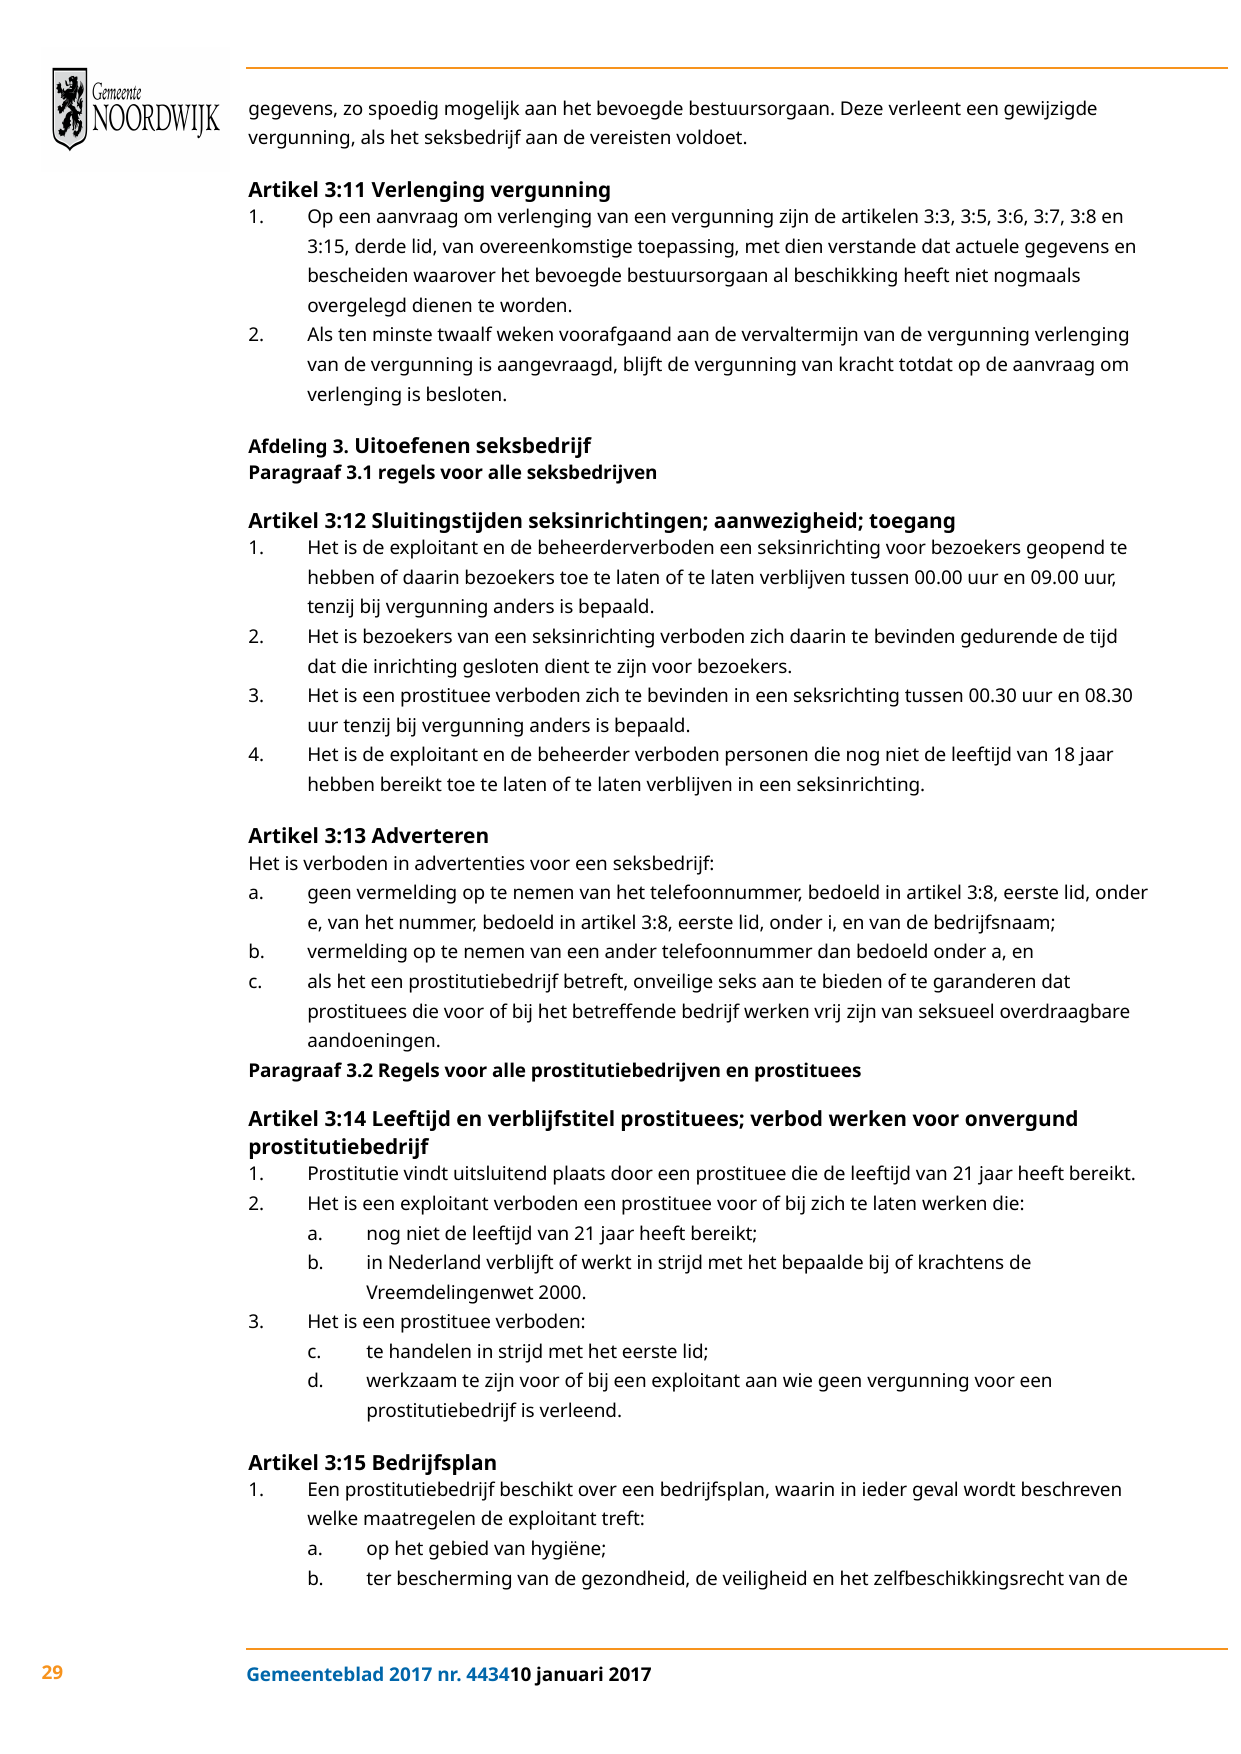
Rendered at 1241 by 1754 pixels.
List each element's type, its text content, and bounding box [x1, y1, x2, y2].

list te handelen in strijd met het eerste lid; [307, 1338, 1152, 1364]
list ter bescherming van de gezondheid, de veiligheid en het zelfbeschikkingsrecht van de [307, 1565, 1152, 1591]
list op het gebied van hygiëne; [307, 1535, 1152, 1561]
text Artikel 3:11 Verlenging vergunning [248, 175, 1152, 203]
list Prostitutie vindt uitsluitend plaats door een prostituee die de leeftijd van 21 jaar heeft bereikt. [248, 1161, 1152, 1186]
list Het is een exploitant verboden een prostituee voor of bij zich te laten werken die: [248, 1190, 1152, 1216]
list nog niet de leeftijd van 21 jaar heeft bereikt; [307, 1220, 1152, 1245]
text Artikel 3:12 Sluitingstijden seksinrichtingen; aanwezigheid; toegang [248, 506, 1152, 534]
list werkzaam te zijn voor of bij een exploitant aan wie geen vergunning voor een prostitutiebedrijf is verleend. [307, 1368, 1152, 1423]
text Artikel 3:14 Leeftijd en verblijfstitel prostituees; verbod werken voor onvergund prostitutiebedrijf [248, 1104, 1152, 1161]
list Op een aanvraag om verlenging van een vergunning zijn de artikelen 3:3, 3:5, 3:6, 3:7, 3:8 en 3:15, derde lid, van overeenkomstige toepassing, met dien verstande dat actuele gegevens en bescheiden waarover het bevoegde bestuursorgaan al beschikking heeft niet nogmaals overgelegd dienen te worden. [248, 203, 1152, 318]
list Als ten minste twaalf weken voorafgaand aan de vervaltermijn van de vergunning verlenging van de vergunning is aangevraagd, blijft de vergunning van kracht totdat op de aanvraag om verlenging is besloten. [248, 322, 1152, 406]
text Paragraaf 3.2 Regels voor alle prostitutiebedrijven en prostituees [248, 1057, 1152, 1083]
list als het een prostitutiebedrijf betreft, onveilige seks aan te bieden of te garanderen dat prostituees die voor of bij het betreffende bedrijf werken vrij zijn van seksueel overdraagbare aandoeningen. [248, 968, 1152, 1053]
list Het is de exploitant en de beheerder verboden personen die nog niet de leeftijd van 18 jaar hebben bereikt toe te laten of te laten verblijven in een seksinrichting. [248, 742, 1152, 797]
text Artikel 3:13 Adverteren [248, 822, 1152, 850]
text gegevens, zo spoedig mogelijk aan het bevoegde bestuursorgaan. Deze verleent een gewijzigde vergunning, als het seksbedrijf aan de vereisten voldoet. [248, 95, 1152, 150]
text Artikel 3:15 Bedrijfsplan [248, 1448, 1152, 1476]
list Het is bezoekers van een seksinrichting verboden zich daarin te bevinden gedurende de tijd dat die inrichting gesloten dient te zijn voor bezoekers. [248, 623, 1152, 678]
list vermelding op te nemen van een ander telefoonnummer dan bedoeld onder a, en [248, 939, 1152, 964]
list Een prostitutiebedrijf beschikt over een bedrijfsplan, waarin in ieder geval wordt beschreven welke maatregelen de exploitant treft: [248, 1476, 1152, 1531]
text Het is verboden in advertenties voor een seksbedrijf: [248, 850, 1152, 876]
list Het is de exploitant en de beheerderverboden een seksinrichting voor bezoekers geopend te hebben of daarin bezoekers toe te laten of te laten verblijven tussen 00.00 uur en 09.00 uur, tenzij bij vergunning anders is bepaald. [248, 534, 1152, 619]
picture [41, 47, 231, 172]
list Het is een prostituee verboden zich te bevinden in een seksrichting tussen 00.30 uur en 08.30 uur tenzij bij vergunning anders is bepaald. [248, 682, 1152, 738]
text Paragraaf 3.1 regels voor alle seksbedrijven [248, 459, 1152, 485]
list Het is een prostituee verboden: [248, 1308, 1152, 1334]
list in Nederland verblijft of werkt in strijd met het bepaalde bij of krachtens de Vreemdelingenwet 2000. [307, 1249, 1152, 1304]
text Afdeling 3. Uitoefenen seksbedrijf [248, 431, 1152, 459]
list geen vermelding op te nemen van het telefoonnummer, bedoeld in artikel 3:8, eerste lid, onder e, van het nummer, bedoeld in artikel 3:8, eerste lid, onder i, en van de bedrijfsnaam; [248, 879, 1152, 935]
